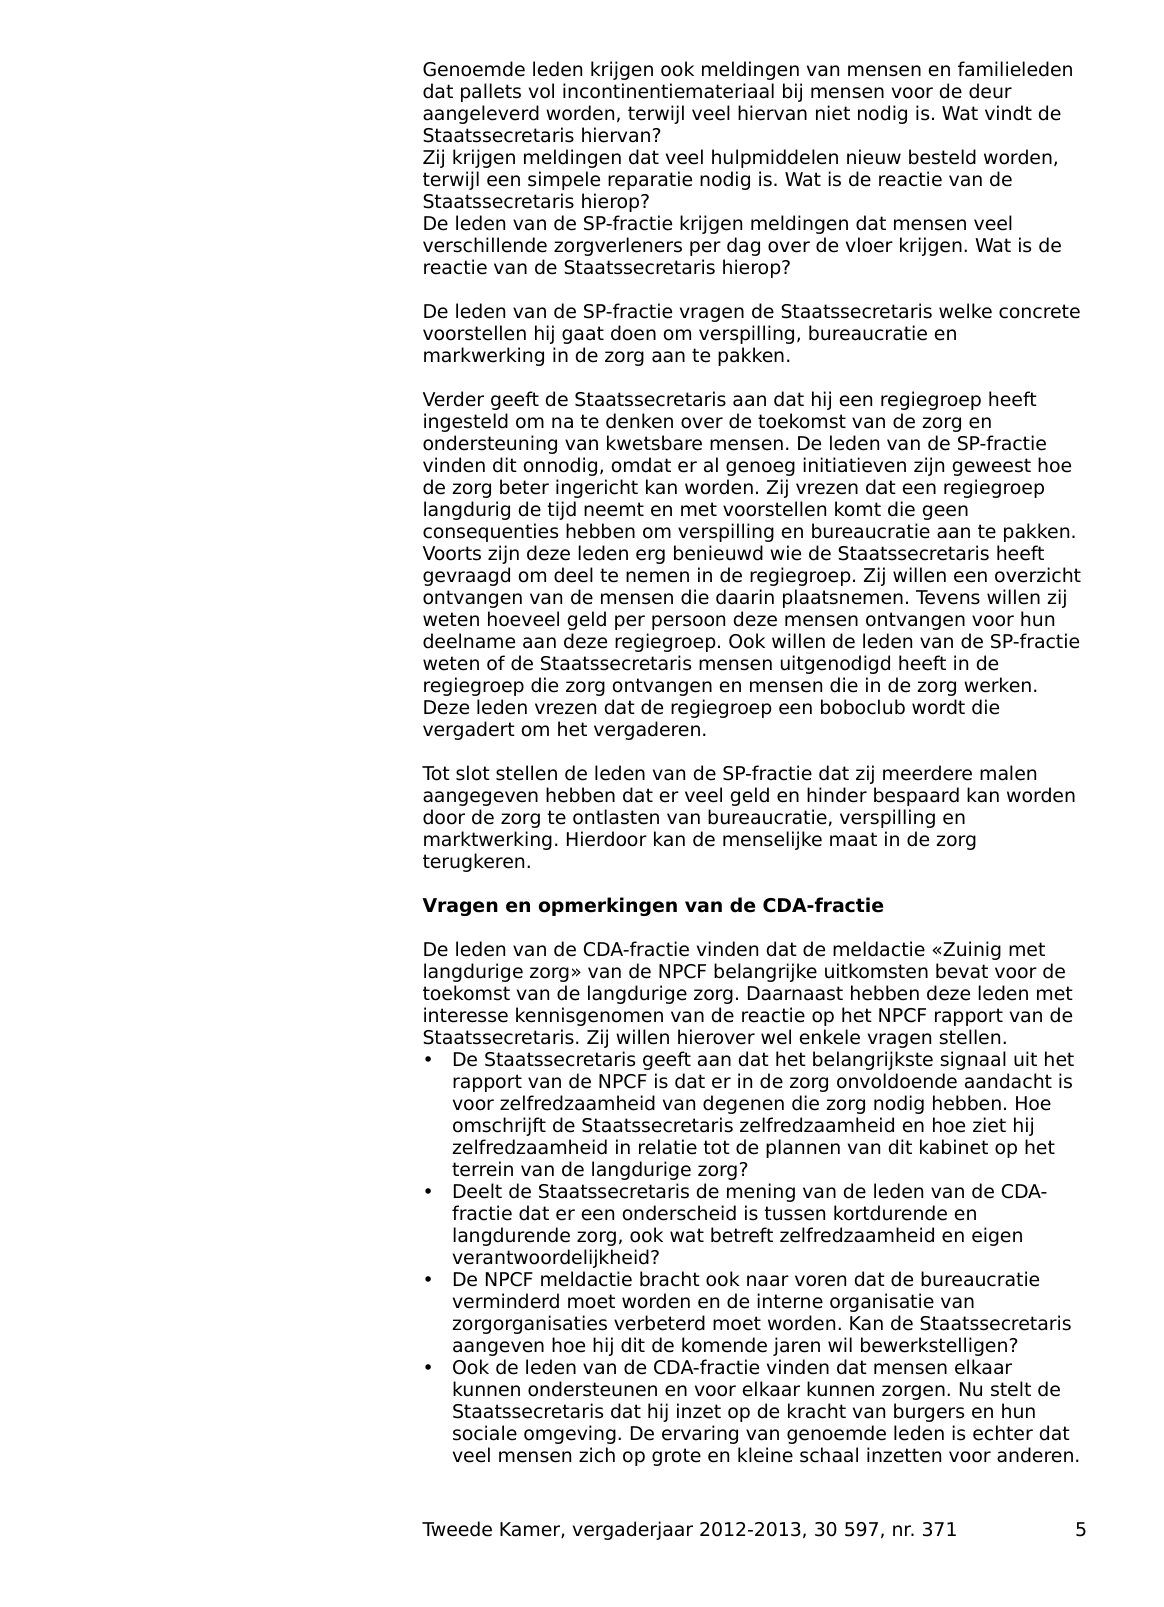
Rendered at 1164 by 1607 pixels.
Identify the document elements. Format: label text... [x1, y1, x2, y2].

text Tot slot stellen de leden van de SP-fractie dat zij meerdere malen aangegeven hebben dat er veel geld en hinder bespaard kan worden door de zorg te ontlasten van bureaucratie, verspilling en marktwerking. Hierdoor kan de menselijke maat in de zorg terugkeren. [422, 763, 1087, 873]
text • De NPCF meldactie bracht ook naar voren dat de bureaucratie verminderd moet worden en de interne organisatie van zorgorganisaties verbeterd moet worden. Kan de Staatssecretaris aangeven hoe hij dit de komende jaren wil bewerkstelligen? [422, 1269, 1087, 1357]
text De leden van de CDA-fractie vinden dat de meldactie «Zuinig met langdurige zorg» van de NPCF belangrijke uitkomsten bevat voor de toekomst van de langdurige zorg. Daarnaast hebben deze leden met interesse kennisgenomen van de reactie op het NPCF rapport van de Staatssecretaris. Zij willen hierover wel enkele vragen stellen. [422, 939, 1087, 1049]
text Genoemde leden krijgen ook meldingen van mensen en familieleden dat pallets vol incontinentiemateriaal bij mensen voor de deur aangeleverd worden, terwijl veel hiervan niet nodig is. Wat vindt de Staatssecretaris hiervan? [422, 59, 1087, 147]
text De leden van de SP-fractie vragen de Staatssecretaris welke concrete voorstellen hij gaat doen om verspilling, bureaucratie en markwerking in de zorg aan te pakken. [422, 301, 1087, 367]
text De leden van de SP-fractie krijgen meldingen dat mensen veel verschillende zorgverleners per dag over de vloer krijgen. Wat is de reactie van de Staatssecretaris hierop? [422, 213, 1087, 279]
subtitle Vragen en opmerkingen van de CDA-fractie [422, 895, 1087, 917]
text Zij krijgen meldingen dat veel hulpmiddelen nieuw besteld worden, terwijl een simpele reparatie nodig is. Wat is de reactie van de Staatssecretaris hierop? [422, 147, 1087, 213]
text • Deelt de Staatssecretaris de mening van de leden van de CDA-fractie dat er een onderscheid is tussen kortdurende en langdurende zorg, ook wat betreft zelfredzaamheid en eigen verantwoordelijkheid? [422, 1181, 1087, 1269]
text • Ook de leden van de CDA-fractie vinden dat mensen elkaar kunnen ondersteunen en voor elkaar kunnen zorgen. Nu stelt de Staatssecretaris dat hij inzet op de kracht van burgers en hun sociale omgeving. De ervaring van genoemde leden is echter dat veel mensen zich op grote en kleine schaal inzetten voor anderen. [422, 1357, 1087, 1467]
text Verder geeft de Staatssecretaris aan dat hij een regiegroep heeft ingesteld om na te denken over de toekomst van de zorg en ondersteuning van kwetsbare mensen. De leden van de SP-fractie vinden dit onnodig, omdat er al genoeg initiatieven zijn geweest hoe de zorg beter ingericht kan worden. Zij vrezen dat een regiegroep langdurig de tijd neemt en met voorstellen komt die geen consequenties hebben om verspilling en bureaucratie aan te pakken. Voorts zijn deze leden erg benieuwd wie de Staatssecretaris heeft gevraagd om deel te nemen in de regiegroep. Zij willen een overzicht ontvangen van de mensen die daarin plaatsnemen. Tevens willen zij weten hoeveel geld per persoon deze mensen ontvangen voor hun deelname aan deze regiegroep. Ook willen de leden van de SP-fractie weten of de Staatssecretaris mensen uitgenodigd heeft in de regiegroep die zorg ontvangen en mensen die in de zorg werken. Deze leden vrezen dat de regiegroep een boboclub wordt die vergadert om het vergaderen. [422, 389, 1087, 741]
text • De Staatssecretaris geeft aan dat het belangrijkste signaal uit het rapport van de NPCF is dat er in de zorg onvoldoende aandacht is voor zelfredzaamheid van degenen die zorg nodig hebben. Hoe omschrijft de Staatssecretaris zelfredzaamheid en hoe ziet hij zelfredzaamheid in relatie tot de plannen van dit kabinet op het terrein van de langdurige zorg? [422, 1049, 1087, 1181]
